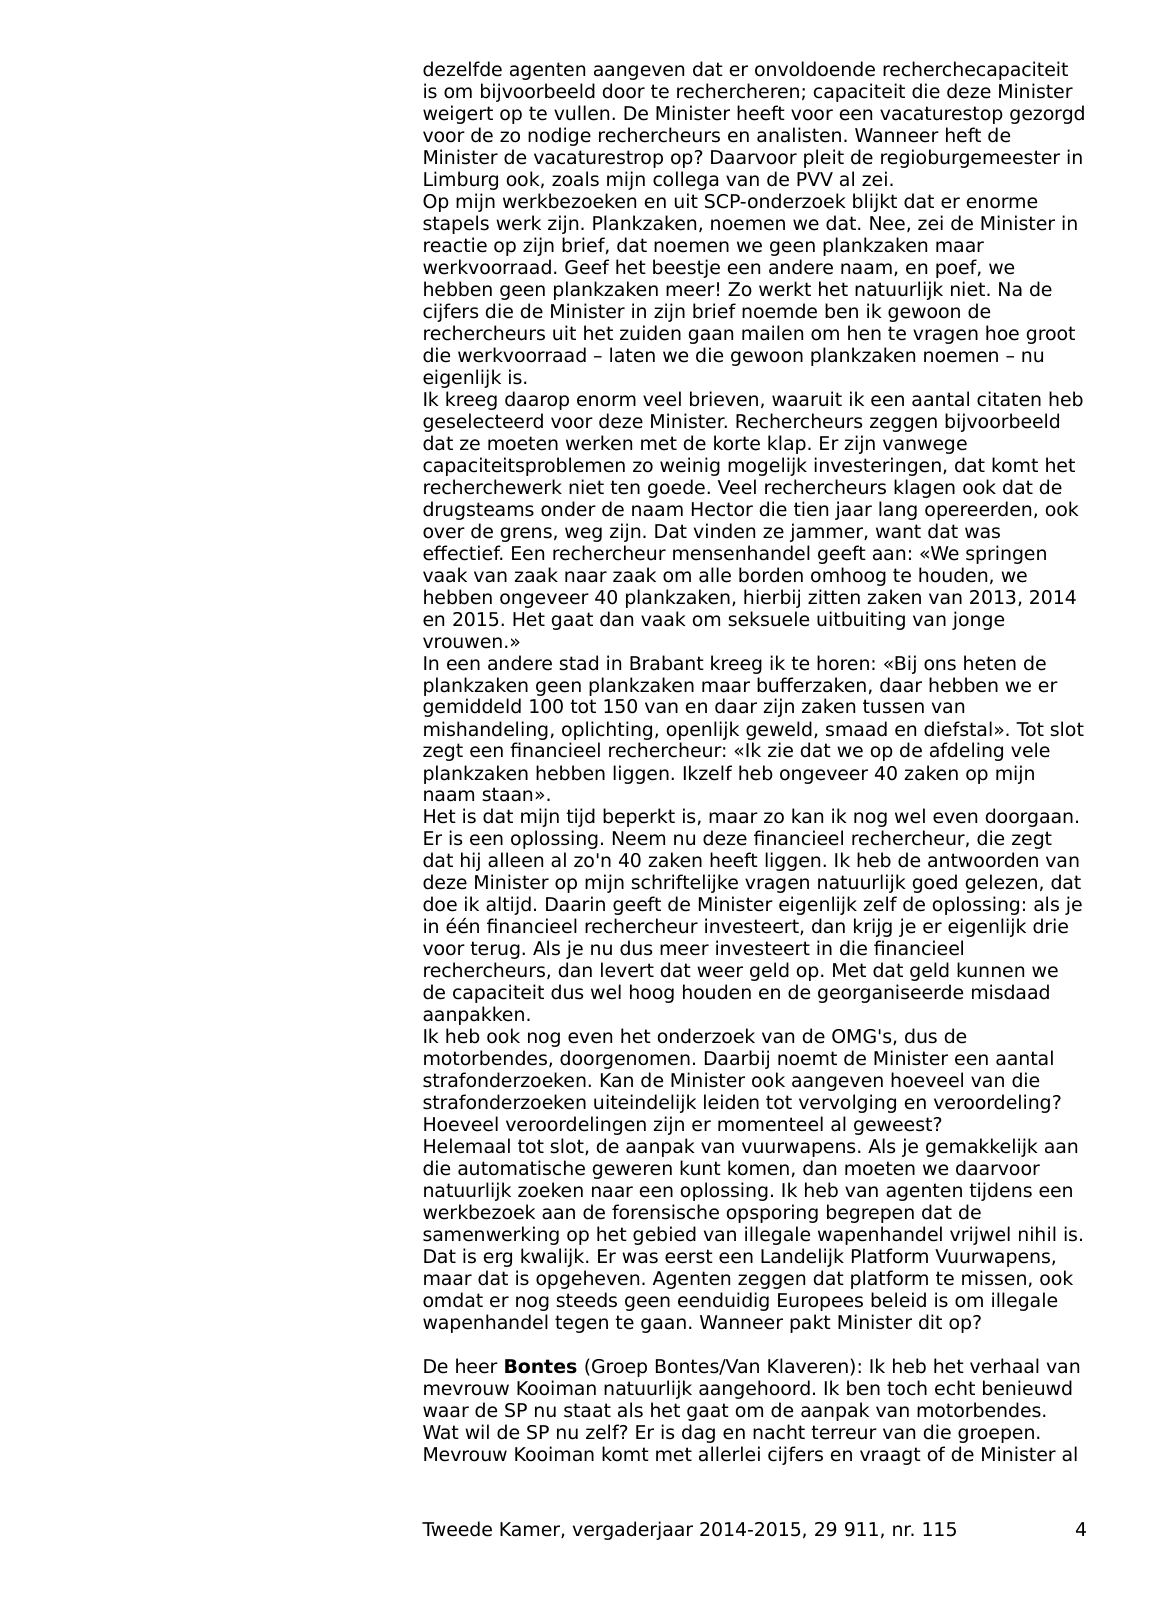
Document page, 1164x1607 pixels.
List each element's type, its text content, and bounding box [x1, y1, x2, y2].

text Helemaal tot slot, de aanpak van vuurwapens. Als je gemakkelijk aan die automatische geweren kunt komen, dan moeten we daarvoor natuurlijk zoeken naar een oplossing. Ik heb van agenten tijdens een werkbezoek aan de forensische opsporing begrepen dat de samenwerking op het gebied van illegale wapenhandel vrijwel nihil is. Dat is erg kwalijk. Er was eerst een Landelijk Platform Vuurwapens, maar dat is opgeheven. Agenten zeggen dat platform te missen, ook omdat er nog steeds geen eenduidig Europees beleid is om illegale wapenhandel tegen te gaan. Wanneer pakt Minister dit op? [422, 1136, 1087, 1334]
text Het is dat mijn tijd beperkt is, maar zo kan ik nog wel even doorgaan. Er is een oplossing. Neem nu deze financieel rechercheur, die zegt dat hij alleen al zo'n 40 zaken heeft liggen. Ik heb de antwoorden van deze Minister op mijn schriftelijke vragen natuurlijk goed gelezen, dat doe ik altijd. Daarin geeft de Minister eigenlijk zelf de oplossing: als je in één financieel rechercheur investeert, dan krijg je er eigenlijk drie voor terug. Als je nu dus meer investeert in die financieel rechercheurs, dan levert dat weer geld op. Met dat geld kunnen we de capaciteit dus wel hoog houden en de georganiseerde misdaad aanpakken. [422, 806, 1087, 1026]
text Ik heb ook nog even het onderzoek van de OMG's, dus de motorbendes, doorgenomen. Daarbij noemt de Minister een aantal strafonderzoeken. Kan de Minister ook aangeven hoeveel van die strafonderzoeken uiteindelijk leiden tot vervolging en veroordeling? Hoeveel veroordelingen zijn er momenteel al geweest? [422, 1026, 1087, 1136]
text Ik kreeg daarop enorm veel brieven, waaruit ik een aantal citaten heb geselecteerd voor deze Minister. Rechercheurs zeggen bijvoorbeeld dat ze moeten werken met de korte klap. Er zijn vanwege capaciteitsproblemen zo weinig mogelijk investeringen, dat komt het recherchewerk niet ten goede. Veel rechercheurs klagen ook dat de drugsteams onder de naam Hector die tien jaar lang opereerden, ook over de grens, weg zijn. Dat vinden ze jammer, want dat was effectief. Een rechercheur mensenhandel geeft aan: «We springen vaak van zaak naar zaak om alle borden omhoog te houden, we hebben ongeveer 40 plankzaken, hierbij zitten zaken van 2013, 2014 en 2015. Het gaat dan vaak om seksuele uitbuiting van jonge vrouwen.» [422, 389, 1087, 652]
text In een andere stad in Brabant kreeg ik te horen: «Bij ons heten de plankzaken geen plankzaken maar bufferzaken, daar hebben we er gemiddeld 100 tot 150 van en daar zijn zaken tussen van mishandeling, oplichting, openlijk geweld, smaad en diefstal». Tot slot zegt een financieel rechercheur: «Ik zie dat we op de afdeling vele plankzaken hebben liggen. Ikzelf heb ongeveer 40 zaken op mijn naam staan». [422, 652, 1087, 806]
text Op mijn werkbezoeken en uit SCP-onderzoek blijkt dat er enorme stapels werk zijn. Plankzaken, noemen we dat. Nee, zei de Minister in reactie op zijn brief, dat noemen we geen plankzaken maar werkvoorraad. Geef het beestje een andere naam, en poef, we hebben geen plankzaken meer! Zo werkt het natuurlijk niet. Na de cijfers die de Minister in zijn brief noemde ben ik gewoon de rechercheurs uit het zuiden gaan mailen om hen te vragen hoe groot die werkvoorraad – laten we die gewoon plankzaken noemen – nu eigenlijk is. [422, 191, 1087, 389]
text De heer Bontes (Groep Bontes/Van Klaveren): Ik heb het verhaal van mevrouw Kooiman natuurlijk aangehoord. Ik ben toch echt benieuwd waar de SP nu staat als het gaat om de aanpak van motorbendes. Wat wil de SP nu zelf? Er is dag en nacht terreur van die groepen. Mevrouw Kooiman komt met allerlei cijfers en vraagt of de Minister al [422, 1356, 1087, 1466]
text dezelfde agenten aangeven dat er onvoldoende recherchecapaciteit is om bijvoorbeeld door te rechercheren; capaciteit die deze Minister weigert op te vullen. De Minister heeft voor een vacaturestop gezorgd voor de zo nodige rechercheurs en analisten. Wanneer heft de Minister de vacaturestrop op? Daarvoor pleit de regioburgemeester in Limburg ook, zoals mijn collega van de PVV al zei. [422, 59, 1087, 191]
